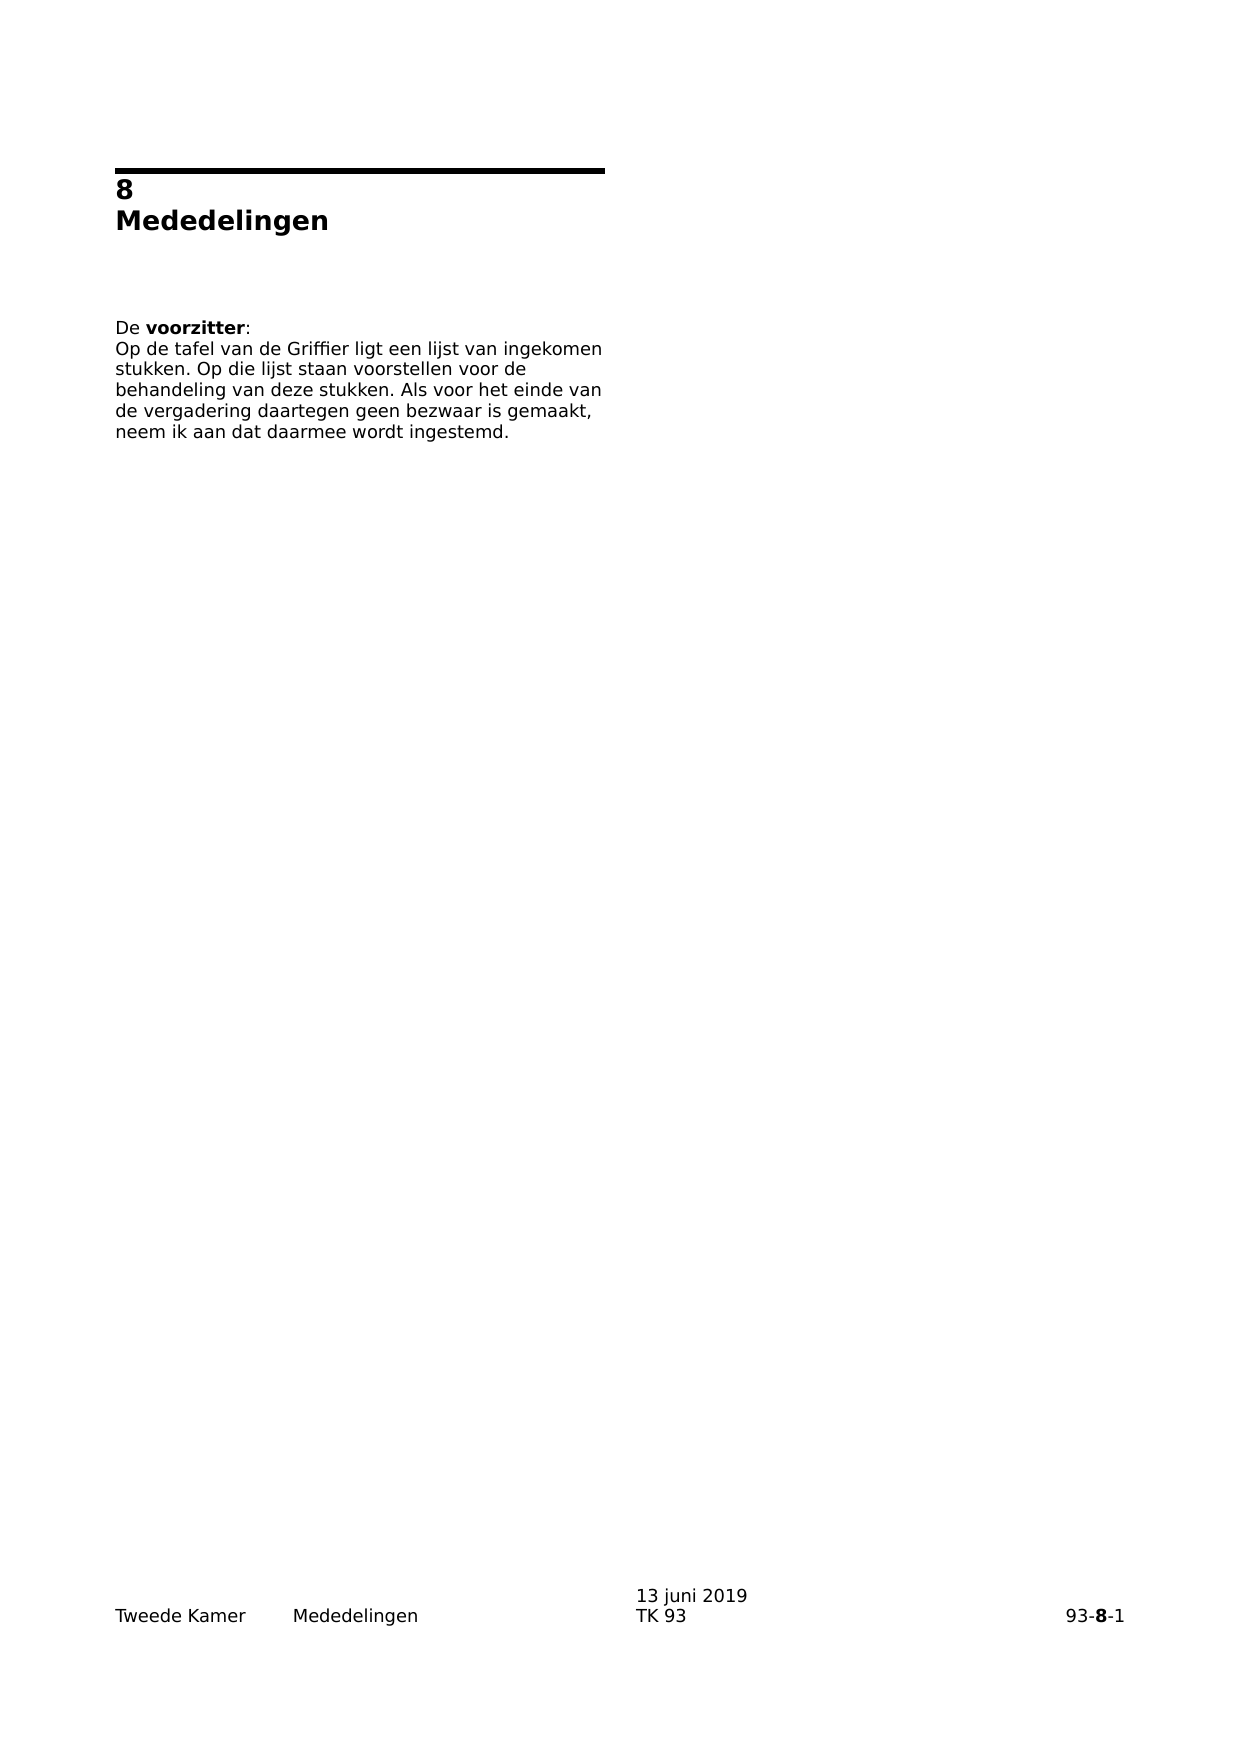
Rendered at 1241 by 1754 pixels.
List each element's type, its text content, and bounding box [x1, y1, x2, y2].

title 8 Mededelingen [115, 174, 605, 237]
text Op de tafel van de Griffier ligt een lijst van ingekomen stukken. Op die lijst staan voorstellen voor de behandeling van deze stukken. Als voor het einde van de vergadering daartegen geen bezwaar is gemaakt, neem ik aan dat daarmee wordt ingestemd. [115, 338, 605, 442]
text De voorzitter: [115, 318, 605, 338]
